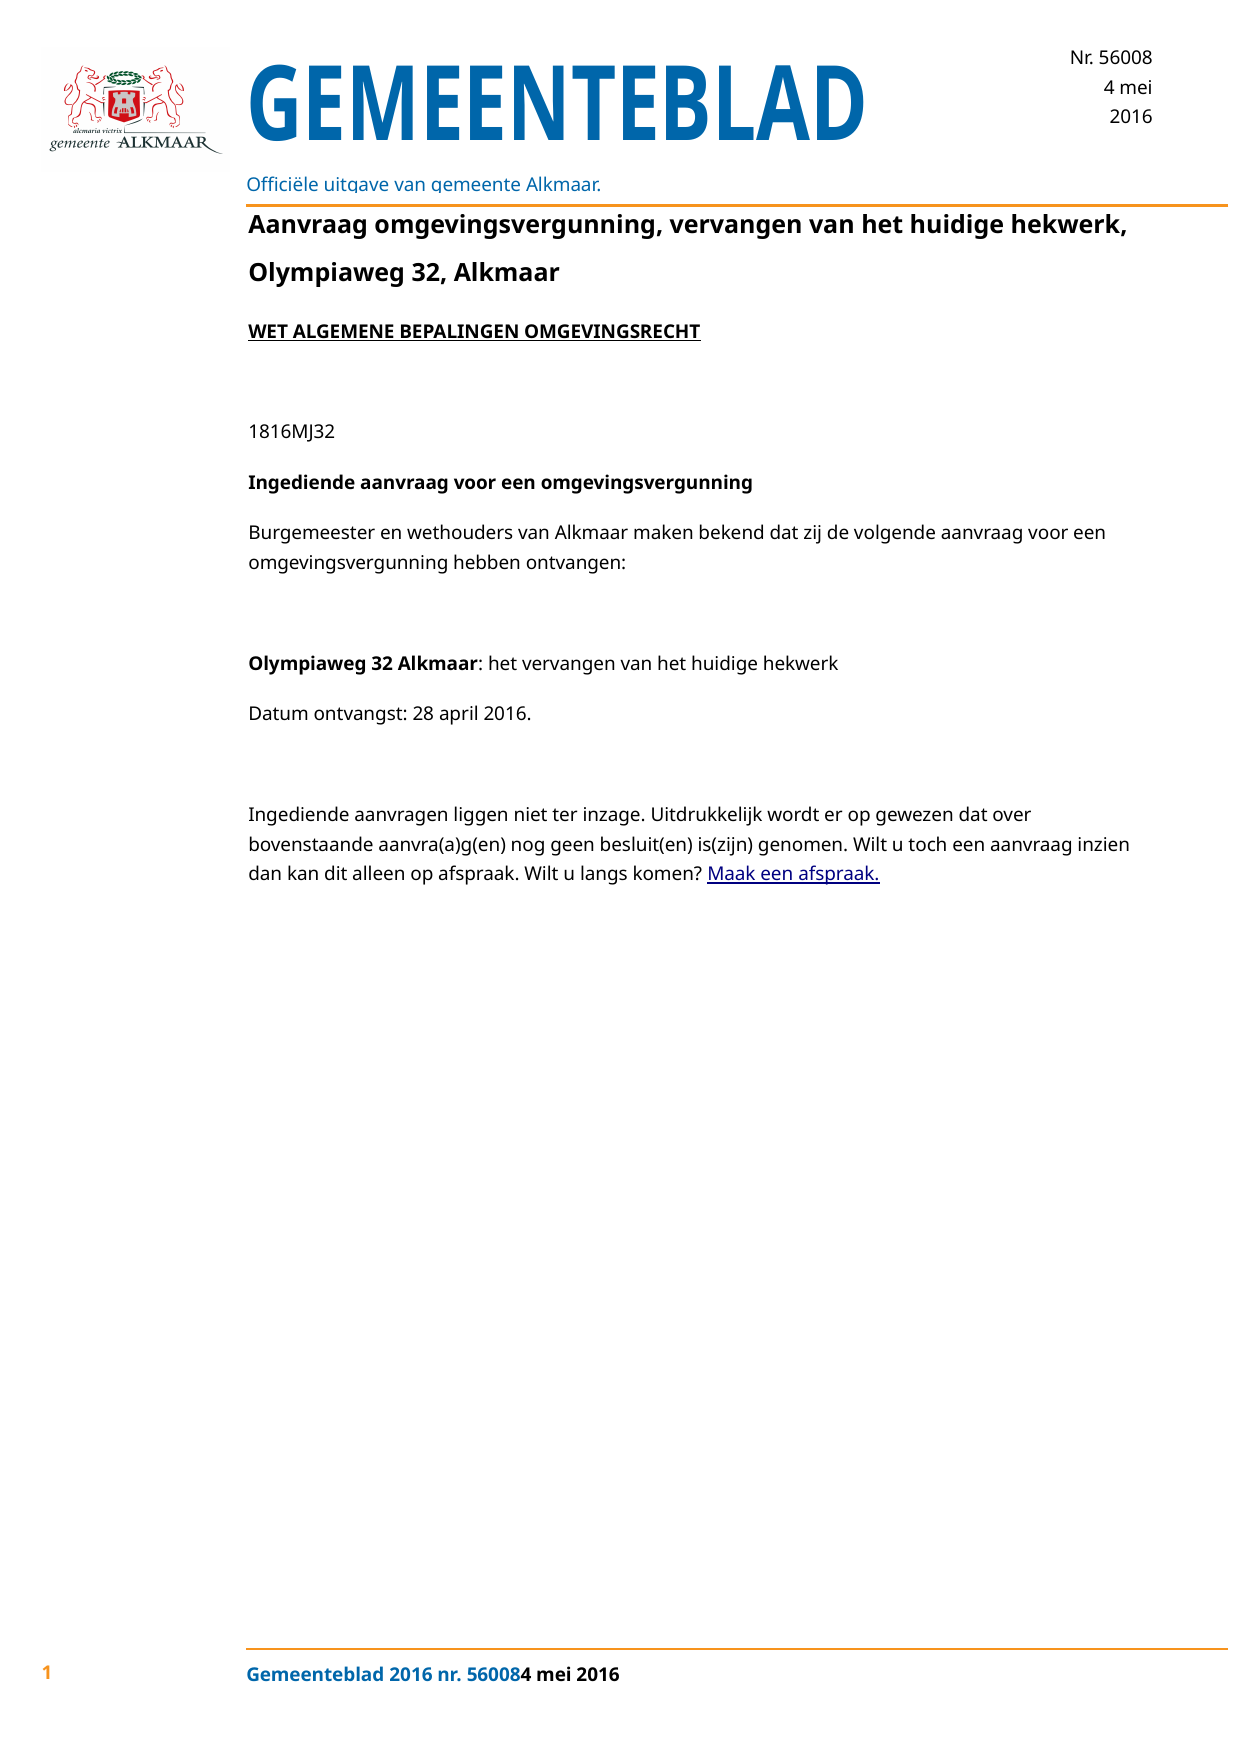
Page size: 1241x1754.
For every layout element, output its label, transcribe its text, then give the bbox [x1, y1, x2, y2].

text Datum ontvangst: 28 april 2016. [248, 700, 1152, 726]
picture [41, 47, 231, 172]
text Aanvraag omgevingsvergunning, vervangen van het huidige hekwerk, Olympiaweg 32, Alkmaar [248, 207, 1152, 288]
text Olympiaweg 32 Alkmaar: het vervangen van het huidige hekwerk [248, 650, 1152, 676]
text Ingediende aanvragen liggen niet ter inzage. Uitdrukkelijk wordt er op gewezen dat over bovenstaande aanvra(a)g(en) nog geen besluit(en) is(zijn) genomen. Wilt u toch een aanvraag inzien dan kan dit alleen op afspraak. Wilt u langs komen? Maak een afspraak. [248, 801, 1152, 886]
text WET ALGEMENE BEPALINGEN OMGEVINGSRECHT [248, 318, 1152, 344]
text Ingediende aanvraag voor een omgevingsvergunning [248, 469, 1152, 495]
text Burgemeester en wethouders van Alkmaar maken bekend dat zij de volgende aanvraag voor een omgevingsvergunning hebben ontvangen: [248, 519, 1152, 575]
text 1816MJ32 [248, 419, 1152, 444]
